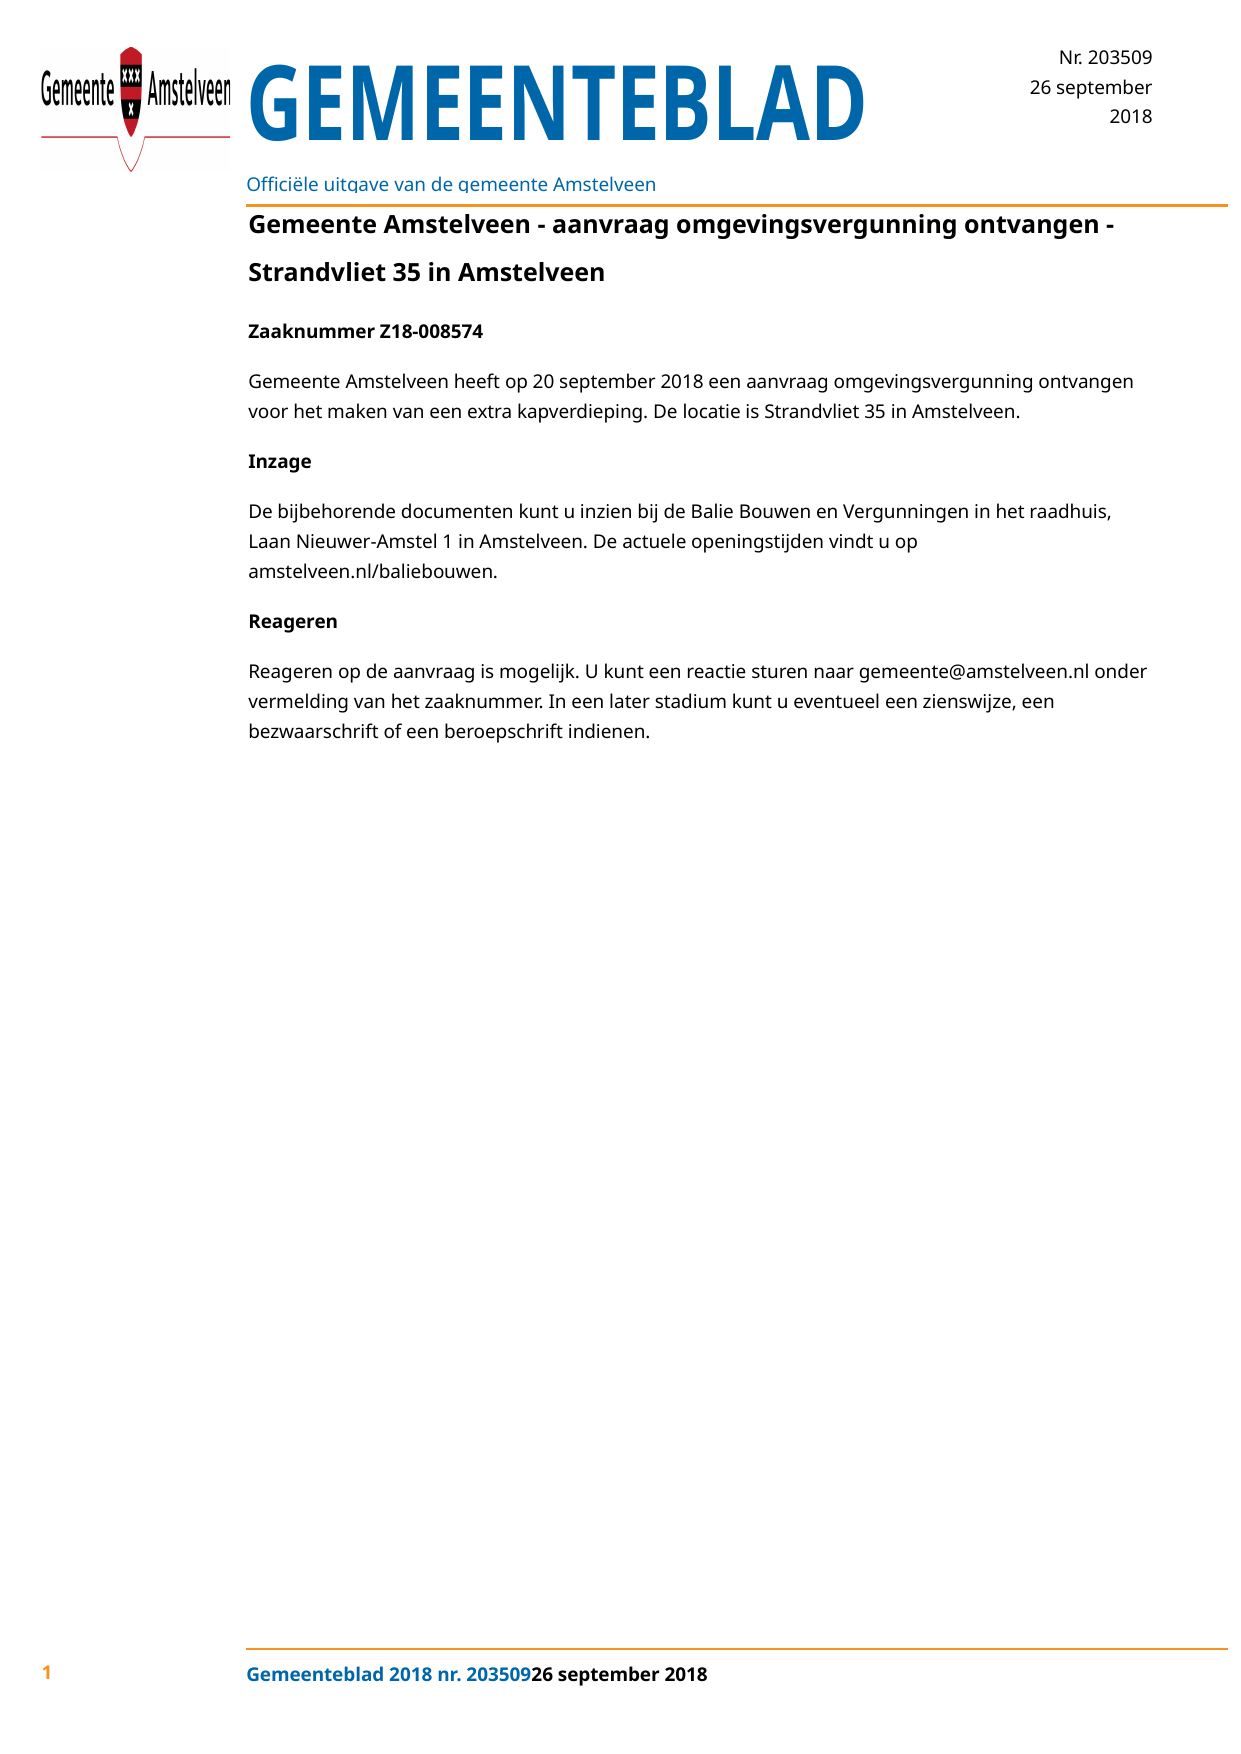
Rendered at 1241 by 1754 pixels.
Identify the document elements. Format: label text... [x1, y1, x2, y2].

text Reageren op de aanvraag is mogelijk. U kunt een reactie sturen naar gemeente@amstelveen.nl onder vermelding van het zaaknummer. In een later stadium kunt u eventueel een zienswijze, een bezwaarschrift of een beroepschrift indienen. [248, 659, 1152, 744]
text Gemeente Amstelveen - aanvraag omgevingsvergunning ontvangen - Strandvliet 35 in Amstelveen [248, 207, 1152, 288]
text De bijbehorende documenten kunt u inzien bij de Balie Bouwen en Vergunningen in het raadhuis, Laan Nieuwer-Amstel 1 in Amstelveen. De actuele openingstijden vindt u op amstelveen.nl/baliebouwen. [248, 499, 1152, 584]
text Reageren [248, 608, 1152, 634]
text Zaaknummer Z18-008574 [248, 318, 1152, 344]
picture [41, 47, 231, 172]
text Inzage [248, 448, 1152, 474]
text Gemeente Amstelveen heeft op 20 september 2018 een aanvraag omgevingsvergunning ontvangen voor het maken van een extra kapverdieping. De locatie is Strandvliet 35 in Amstelveen. [248, 368, 1152, 424]
